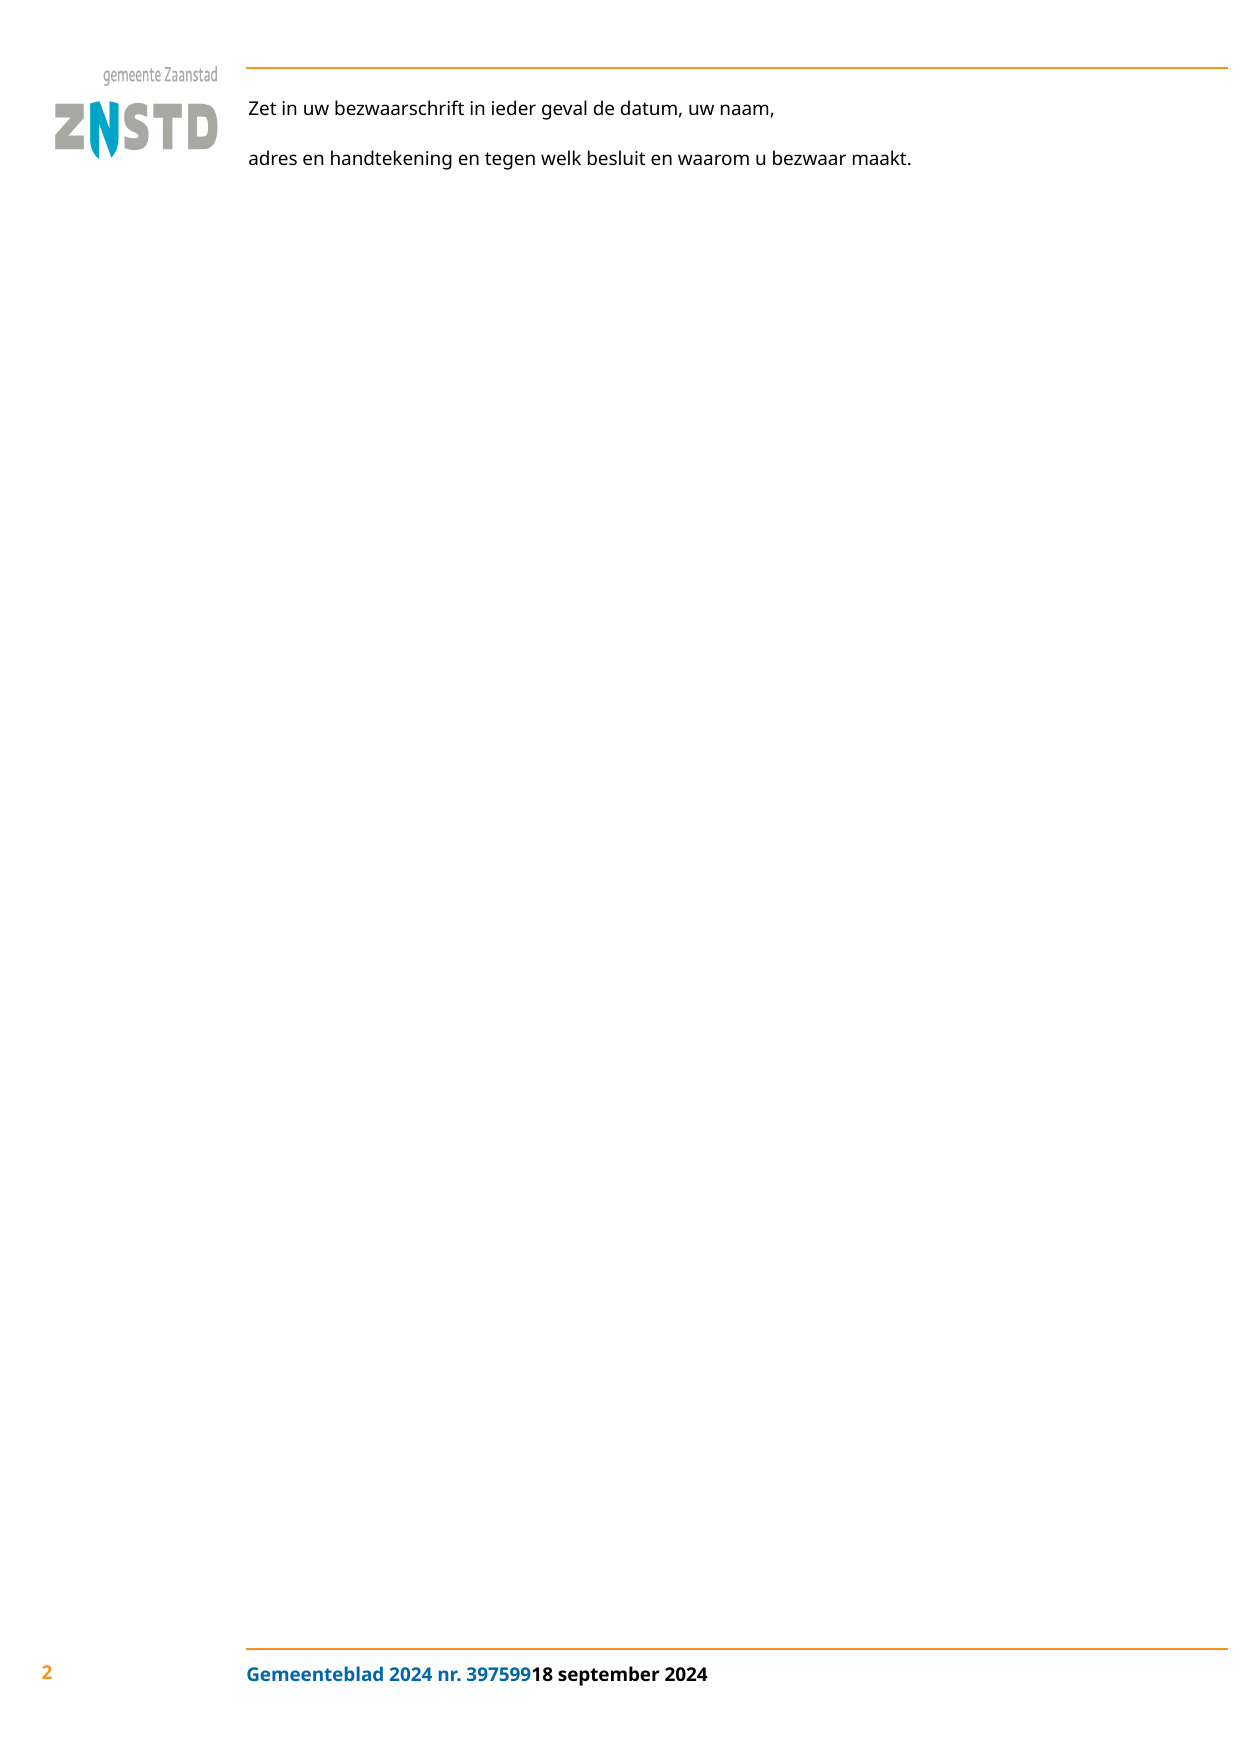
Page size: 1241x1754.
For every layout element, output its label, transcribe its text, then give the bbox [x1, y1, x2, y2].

picture [41, 47, 231, 172]
text Zet in uw bezwaarschrift in ieder geval de datum, uw naam, [248, 95, 1152, 121]
text adres en handtekening en tegen welk besluit en waarom u bezwaar maakt. [248, 145, 1152, 171]
